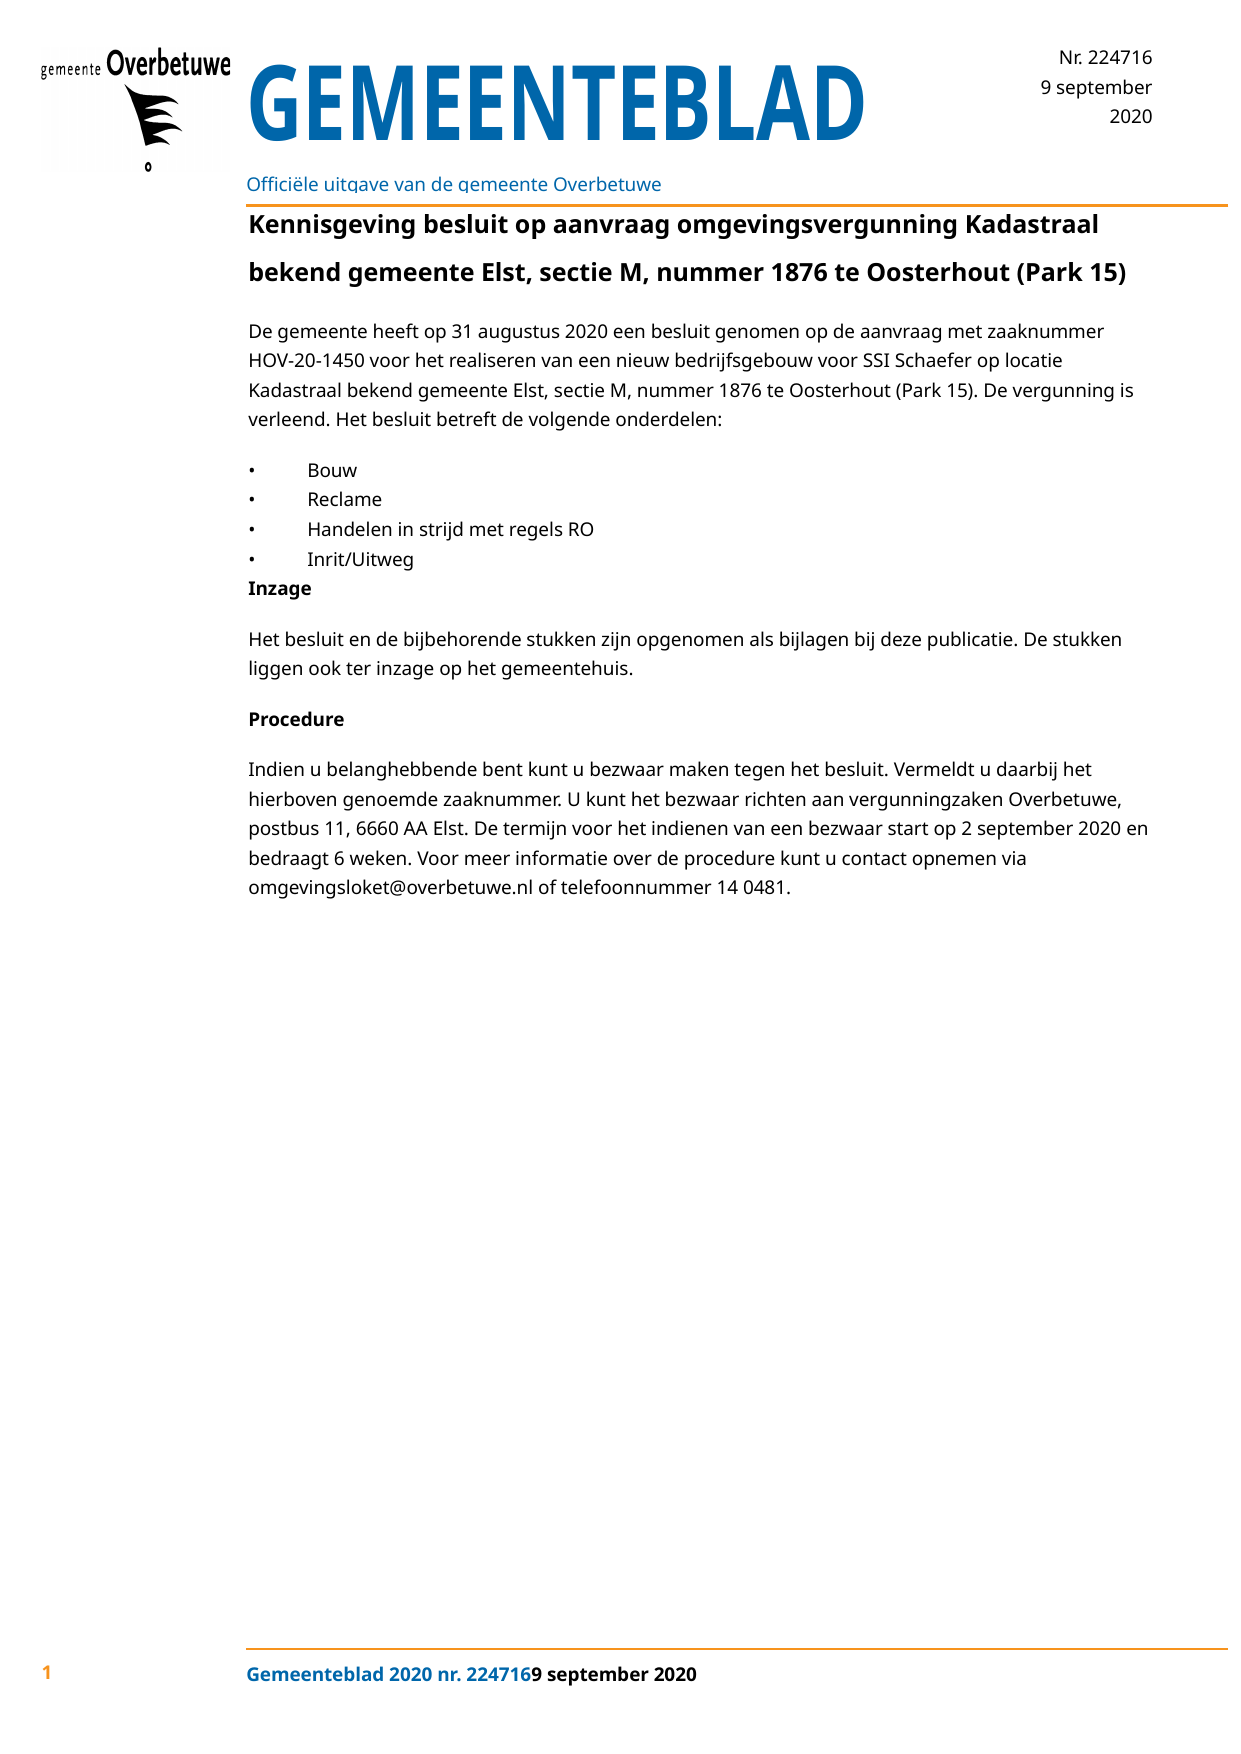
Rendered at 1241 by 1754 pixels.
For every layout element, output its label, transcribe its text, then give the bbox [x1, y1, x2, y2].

list Handelen in strijd met regels RO [248, 516, 1152, 542]
picture [41, 47, 231, 172]
list Bouw [248, 457, 1152, 483]
text De gemeente heeft op 31 augustus 2020 een besluit genomen op de aanvraag met zaaknummer HOV-20-1450 voor het realiseren van een nieuw bedrijfsgebouw voor SSI Schaefer op locatie Kadastraal bekend gemeente Elst, sectie M, nummer 1876 te Oosterhout (Park 15). De vergunning is verleend. Het besluit betreft de volgende onderdelen: [248, 318, 1152, 432]
list Inrit/Uitweg [248, 546, 1152, 572]
text Het besluit en de bijbehorende stukken zijn opgenomen als bijlagen bij deze publicatie. De stukken liggen ook ter inzage op het gemeentehuis. [248, 626, 1152, 681]
text Procedure [248, 706, 1152, 732]
list Reclame [248, 487, 1152, 512]
text Indien u belanghebbende bent kunt u bezwaar maken tegen het besluit. Vermeldt u daarbij het hierboven genoemde zaaknummer. U kunt het bezwaar richten aan vergunningzaken Overbetuwe, postbus 11, 6660 AA Elst. De termijn voor het indienen van een bezwaar start op 2 september 2020 en bedraagt 6 weken. Voor meer informatie over de procedure kunt u contact opnemen via omgevingsloket@overbetuwe.nl of telefoonnummer 14 0481. [248, 756, 1152, 900]
text Inzage [248, 575, 1152, 601]
text Kennisgeving besluit op aanvraag omgevingsvergunning Kadastraal bekend gemeente Elst, sectie M, nummer 1876 te Oosterhout (Park 15) [248, 207, 1152, 288]
